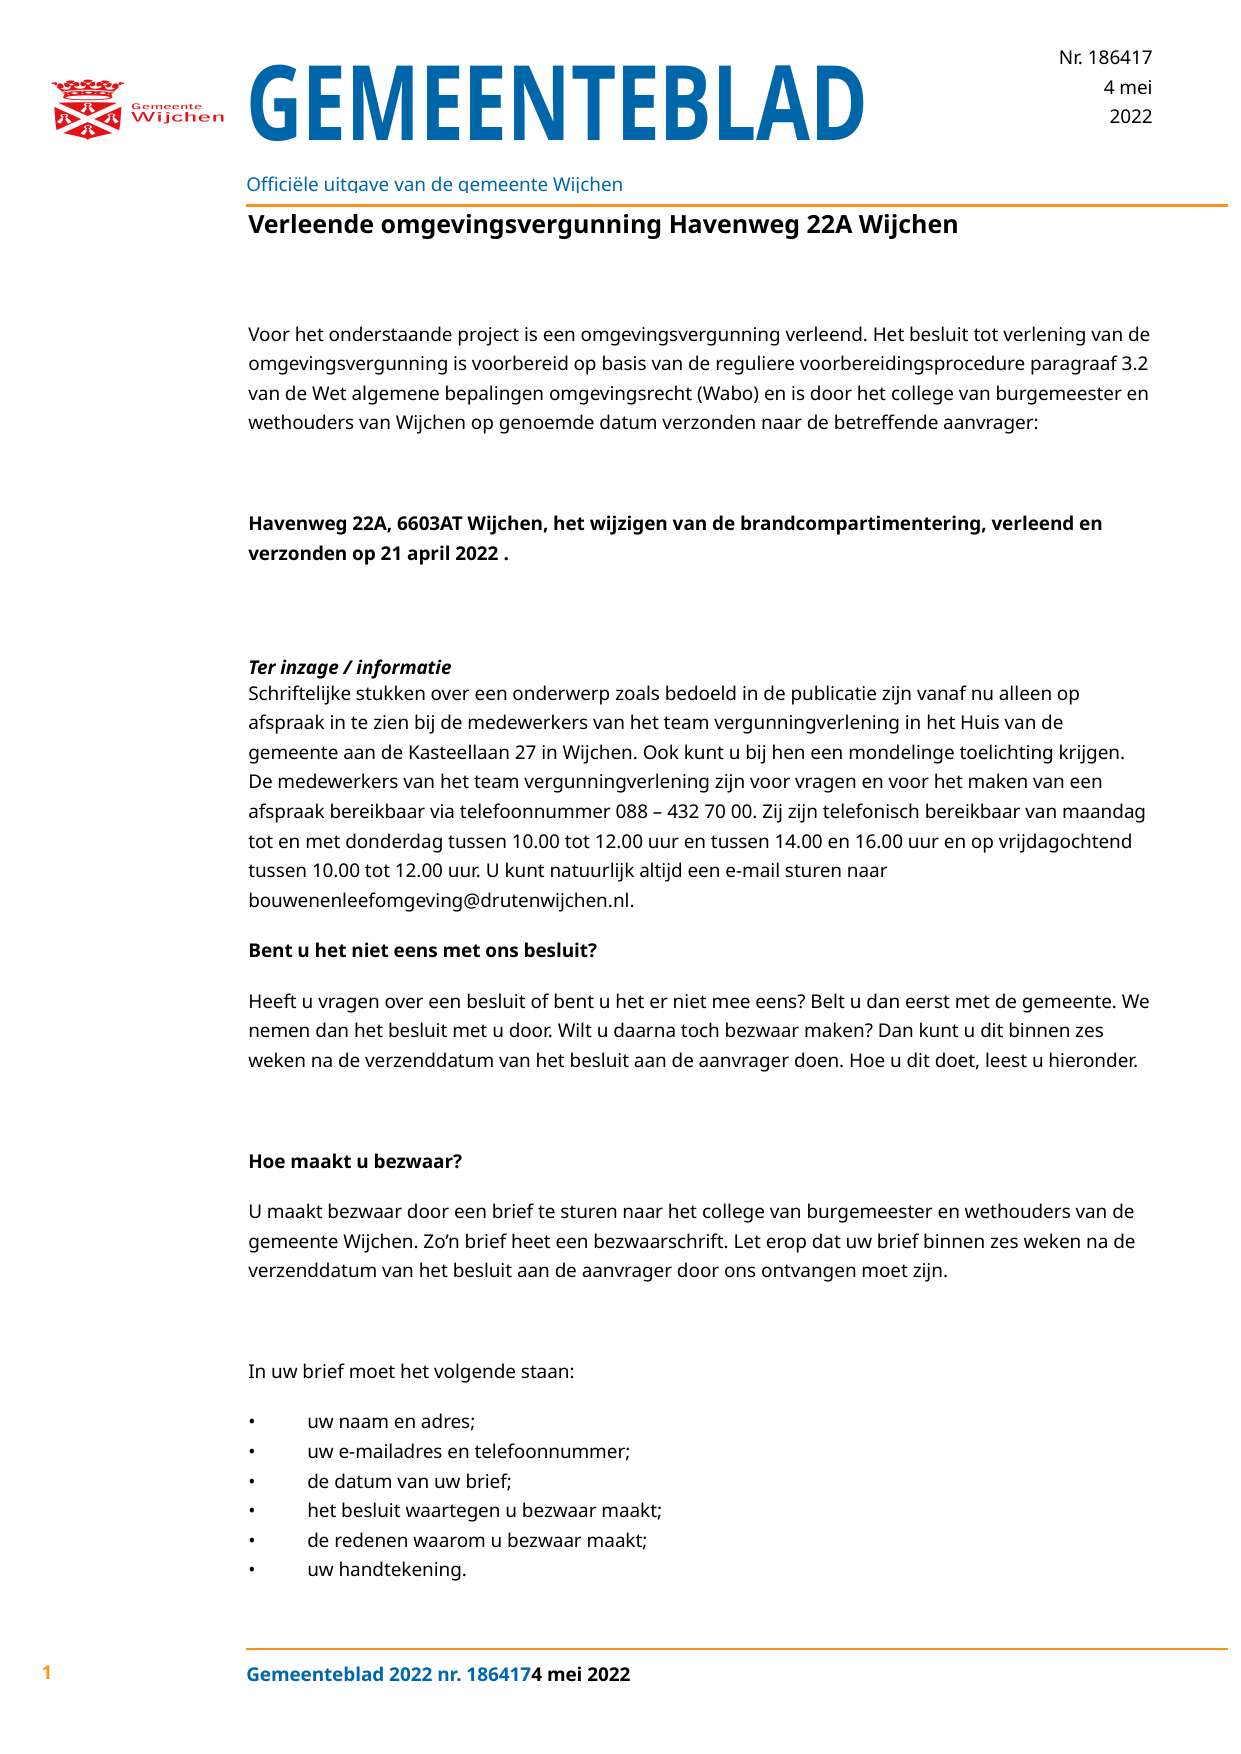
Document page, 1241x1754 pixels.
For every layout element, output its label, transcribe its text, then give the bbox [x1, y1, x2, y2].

list uw handtekening. [248, 1557, 1152, 1582]
list uw naam en adres; [248, 1409, 1152, 1434]
picture [41, 47, 231, 172]
text Schriftelijke stukken over een onderwerp zoals bedoeld in de publicatie zijn vanaf nu alleen op afspraak in te zien bij de medewerkers van het team vergunningverlening in het Huis van de gemeente aan de Kasteellaan 27 in Wijchen. Ook kunt u bij hen een mondelinge toelichting krijgen. De medewerkers van het team vergunningverlening zijn voor vragen en voor het maken van een afspraak bereikbaar via telefoonnummer 088 – 432 70 00. Zij zijn telefonisch bereikbaar van maandag tot en met donderdag tussen 10.00 tot 12.00 uur en tussen 14.00 en 16.00 uur en op vrijdagochtend tussen 10.00 tot 12.00 uur. U kunt natuurlijk altijd een e-mail sturen naar bouwenenleefomgeving@drutenwijchen.nl. [248, 680, 1152, 913]
text Verleende omgevingsvergunning Havenweg 22A Wijchen [248, 207, 1152, 241]
list het besluit waartegen u bezwaar maakt; [248, 1497, 1152, 1523]
text Hoe maakt u bezwaar? [248, 1148, 1152, 1174]
list uw e-mailadres en telefoonnummer; [248, 1438, 1152, 1464]
text Voor het onderstaande project is een omgevingsvergunning verleend. Het besluit tot verlening van de omgevingsvergunning is voorbereid op basis van de reguliere voorbereidingsprocedure paragraaf 3.2 van de Wet algemene bepalingen omgevingsrecht (Wabo) en is door het college van burgemeester en wethouders van Wijchen op genoemde datum verzonden naar de betreffende aanvrager: [248, 321, 1152, 435]
text In uw brief moet het volgende staan: [248, 1358, 1152, 1384]
list de redenen waarom u bezwaar maakt; [248, 1527, 1152, 1553]
text Ter inzage / informatie [248, 654, 1152, 680]
text U maakt bezwaar door een brief te sturen naar het college van burgemeester en wethouders van de gemeente Wijchen. Zo’n brief heet een bezwaarschrift. Let erop dat uw brief binnen zes weken na de verzenddatum van het besluit aan de aanvrager door ons ontvangen moet zijn. [248, 1198, 1152, 1283]
text Bent u het niet eens met ons besluit? [248, 937, 1152, 963]
text Havenweg 22A, 6603AT Wijchen, het wijzigen van de brandcompartimentering, verleend en verzonden op 21 april 2022 . [248, 510, 1152, 566]
text Heeft u vragen over een besluit of bent u het er niet mee eens? Belt u dan eerst met de gemeente. We nemen dan het besluit met u door. Wilt u daarna toch bezwaar maken? Dan kunt u dit binnen zes weken na de verzenddatum van het besluit aan de aanvrager doen. Hoe u dit doet, leest u hieronder. [248, 988, 1152, 1073]
list de datum van uw brief; [248, 1468, 1152, 1494]
